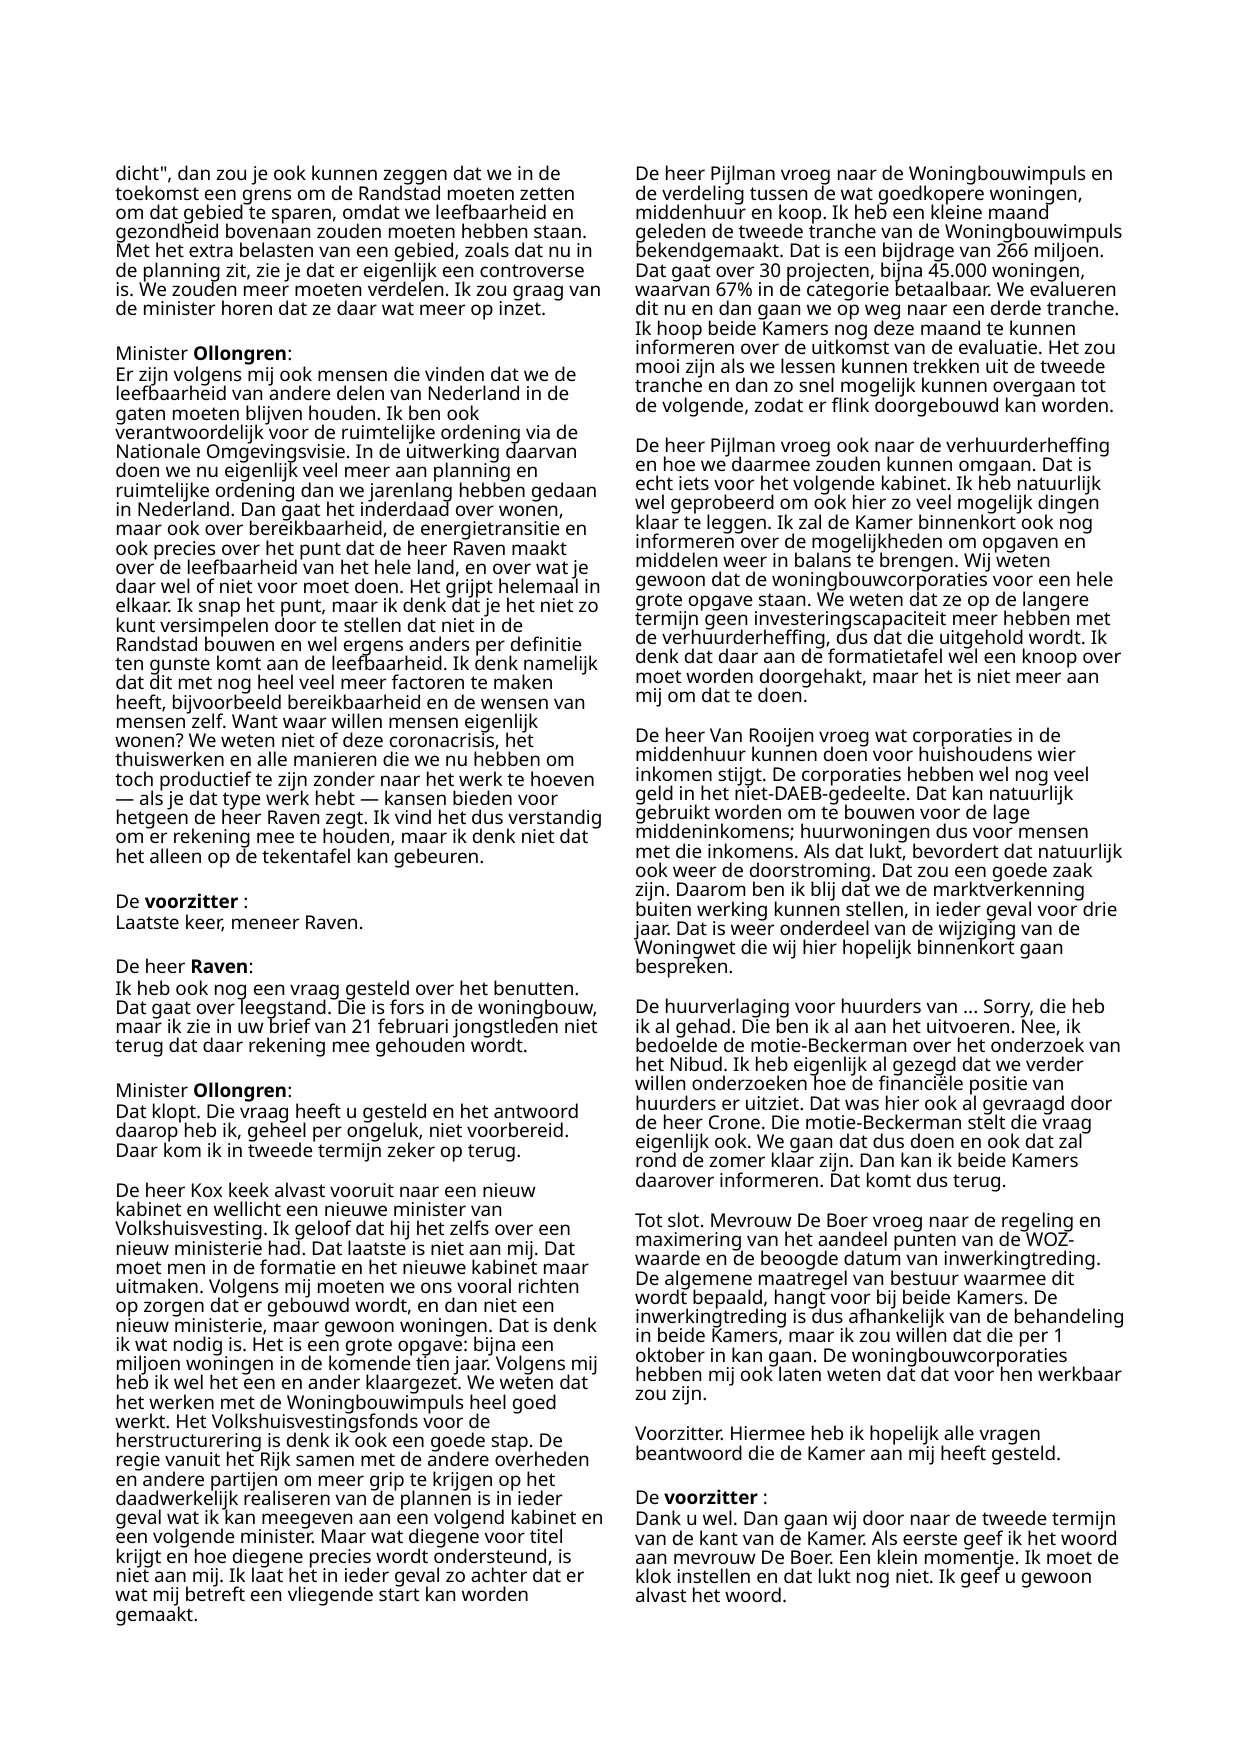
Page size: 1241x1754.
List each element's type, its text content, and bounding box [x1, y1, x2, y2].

text Ik heb ook nog een vraag gesteld over het benutten. Dat gaat over leegstand. Die is fors in de woningbouw, maar ik zie in uw brief van 21 februari jongstleden niet terug dat daar rekening mee gehouden wordt. [115, 979, 605, 1057]
text De heer Pijlman vroeg naar de Woningbouwimpuls en de verdeling tussen de wat goedkopere woningen, middenhuur en koop. Ik heb een kleine maand geleden de tweede tranche van de Woningbouwimpuls bekendgemaakt. Dat is een bijdrage van 266 miljoen. Dat gaat over 30 projecten, bijna 45.000 woningen, waarvan 67% in de categorie betaalbaar. We evalueren dit nu en dan gaan we op weg naar een derde tranche. Ik hoop beide Kamers nog deze maand te kunnen informeren over de uitkomst van de evaluatie. Het zou mooi zijn als we lessen kunnen trekken uit de tweede tranche en dan zo snel mogelijk kunnen overgaan tot de volgende, zodat er flink doorgebouwd kan worden. [635, 165, 1125, 416]
text Minister Ollongren: [115, 340, 605, 366]
text De voorzitter : [635, 1484, 1125, 1510]
text Tot slot. Mevrouw De Boer vroeg naar de regeling en maximering van het aandeel punten van de WOZ-waarde en de beoogde datum van inwerkingtreding. De algemene maatregel van bestuur waarmee dit wordt bepaald, hangt voor bij beide Kamers. De inwerkingtreding is dus afhankelijk van de behandeling in beide Kamers, maar ik zou willen dat die per 1 oktober in kan gaan. De woningbouwcorporaties hebben mij ook laten weten dat dat voor hen werkbaar zou zijn. [635, 1212, 1125, 1404]
text De voorzitter : [115, 888, 605, 914]
text Dat klopt. Die vraag heeft u gesteld en het antwoord daarop heb ik, geheel per ongeluk, niet voorbereid. Daar kom ik in tweede termijn zeker op terug. [115, 1103, 605, 1161]
text Laatste keer, meneer Raven. [115, 914, 605, 933]
text Minister Ollongren: [115, 1077, 605, 1103]
text De heer Raven: [115, 954, 605, 979]
text De huurverlaging voor huurders van ... Sorry, die heb ik al gehad. Die ben ik al aan het uitvoeren. Nee, ik bedoelde de motie-Beckerman over het onderzoek van het Nibud. Ik heb eigenlijk al gezegd dat we verder willen onderzoeken hoe de financiële positie van huurders er uitziet. Dat was hier ook al gevraagd door de heer Crone. Die motie-Beckerman stelt die vraag eigenlijk ook. We gaan dat dus doen en ook dat zal rond de zomer klaar zijn. Dan kan ik beide Kamers daarover informeren. Dat komt dus terug. [635, 998, 1125, 1191]
text Voorzitter. Hiermee heb ik hopelijk alle vragen beantwoord die de Kamer aan mij heeft gesteld. [635, 1425, 1125, 1464]
text Dank u wel. Dan gaan wij door naar de tweede termijn van de kant van de Kamer. Als eerste geef ik het woord aan mevrouw De Boer. Een klein momentje. Ik moet de klok instellen en dat lukt nog niet. Ik geef u gewoon alvast het woord. [635, 1510, 1125, 1607]
text De heer Pijlman vroeg ook naar de verhuurderheffing en hoe we daarmee zouden kunnen omgaan. Dat is echt iets voor het volgende kabinet. Ik heb natuurlijk wel geprobeerd om ook hier zo veel mogelijk dingen klaar te leggen. Ik zal de Kamer binnenkort ook nog informeren over de mogelijkheden om opgaven en middelen weer in balans te brengen. Wij weten gewoon dat de woningbouwcorporaties voor een hele grote opgave staan. We weten dat ze op de langere termijn geen investeringscapaciteit meer hebben met de verhuurderheffing, dus dat die uitgehold wordt. Ik denk dat daar aan de formatietafel wel een knoop over moet worden doorgehakt, maar het is niet meer aan mij om dat te doen. [635, 437, 1125, 706]
text De heer Kox keek alvast vooruit naar een nieuw kabinet en wellicht een nieuwe minister van Volkshuisvesting. Ik geloof dat hij het zelfs over een nieuw ministerie had. Dat laatste is niet aan mij. Dat moet men in de formatie en het nieuwe kabinet maar uitmaken. Volgens mij moeten we ons vooral richten op zorgen dat er gebouwd wordt, en dan niet een nieuw ministerie, maar gewoon woningen. Dat is denk ik wat nodig is. Het is een grote opgave: bijna een miljoen woningen in de komende tien jaar. Volgens mij heb ik wel het een en ander klaargezet. We weten dat het werken met de Woningbouwimpuls heel goed werkt. Het Volkshuisvestingsfonds voor de herstructurering is denk ik ook een goede stap. De regie vanuit het Rijk samen met de andere overheden en andere partijen om meer grip te krijgen op het daadwerkelijk realiseren van de plannen is in ieder geval wat ik kan meegeven aan een volgend kabinet en een volgende minister. Maar wat diegene voor titel krijgt en hoe diegene precies wordt ondersteund, is niet aan mij. Ik laat het in ieder geval zo achter dat er wat mij betreft een vliegende start kan worden gemaakt. [115, 1182, 605, 1625]
text De heer Van Rooijen vroeg wat corporaties in de middenhuur kunnen doen voor huishoudens wier inkomen stijgt. De corporaties hebben wel nog veel geld in het niet-DAEB-gedeelte. Dat kan natuurlijk gebruikt worden om te bouwen voor de lage middeninkomens; huurwoningen dus voor mensen met die inkomens. Als dat lukt, bevordert dat natuurlijk ook weer de doorstroming. Dat zou een goede zaak zijn. Daarom ben ik blij dat we de marktverkenning buiten werking kunnen stellen, in ieder geval voor drie jaar. Dat is weer onderdeel van de wijziging van de Woningwet die wij hier hopelijk binnenkort gaan bespreken. [635, 727, 1125, 978]
text Er zijn volgens mij ook mensen die vinden dat we de leefbaarheid van andere delen van Nederland in de gaten moeten blijven houden. Ik ben ook verantwoordelijk voor de ruimtelijke ordening via de Nationale Omgevingsvisie. In de uitwerking daarvan doen we nu eigenlijk veel meer aan planning en ruimtelijke ordening dan we jarenlang hebben gedaan in Nederland. Dan gaat het inderdaad over wonen, maar ook over bereikbaarheid, de energietransitie en ook precies over het punt dat de heer Raven maakt over de leefbaarheid van het hele land, en over wat je daar wel of niet voor moet doen. Het grijpt helemaal in elkaar. Ik snap het punt, maar ik denk dat je het niet zo kunt versimpelen door te stellen dat niet in de Randstad bouwen en wel ergens anders per definitie ten gunste komt aan de leefbaarheid. Ik denk namelijk dat dit met nog heel veel meer factoren te maken heeft, bijvoorbeeld bereikbaarheid en de wensen van mensen zelf. Want waar willen mensen eigenlijk wonen? We weten niet of deze coronacrisis, het thuiswerken en alle manieren die we nu hebben om toch productief te zijn zonder naar het werk te hoeven — als je dat type werk hebt — kansen bieden voor hetgeen de heer Raven zegt. Ik vind het dus verstandig om er rekening mee te houden, maar ik denk niet dat het alleen op de tekentafel kan gebeuren. [115, 366, 605, 867]
text dicht", dan zou je ook kunnen zeggen dat we in de toekomst een grens om de Randstad moeten zetten om dat gebied te sparen, omdat we leefbaarheid en gezondheid bovenaan zouden moeten hebben staan. Met het extra belasten van een gebied, zoals dat nu in de planning zit, zie je dat er eigenlijk een controverse is. We zouden meer moeten verdelen. Ik zou graag van de minister horen dat ze daar wat meer op inzet. [115, 165, 605, 319]
